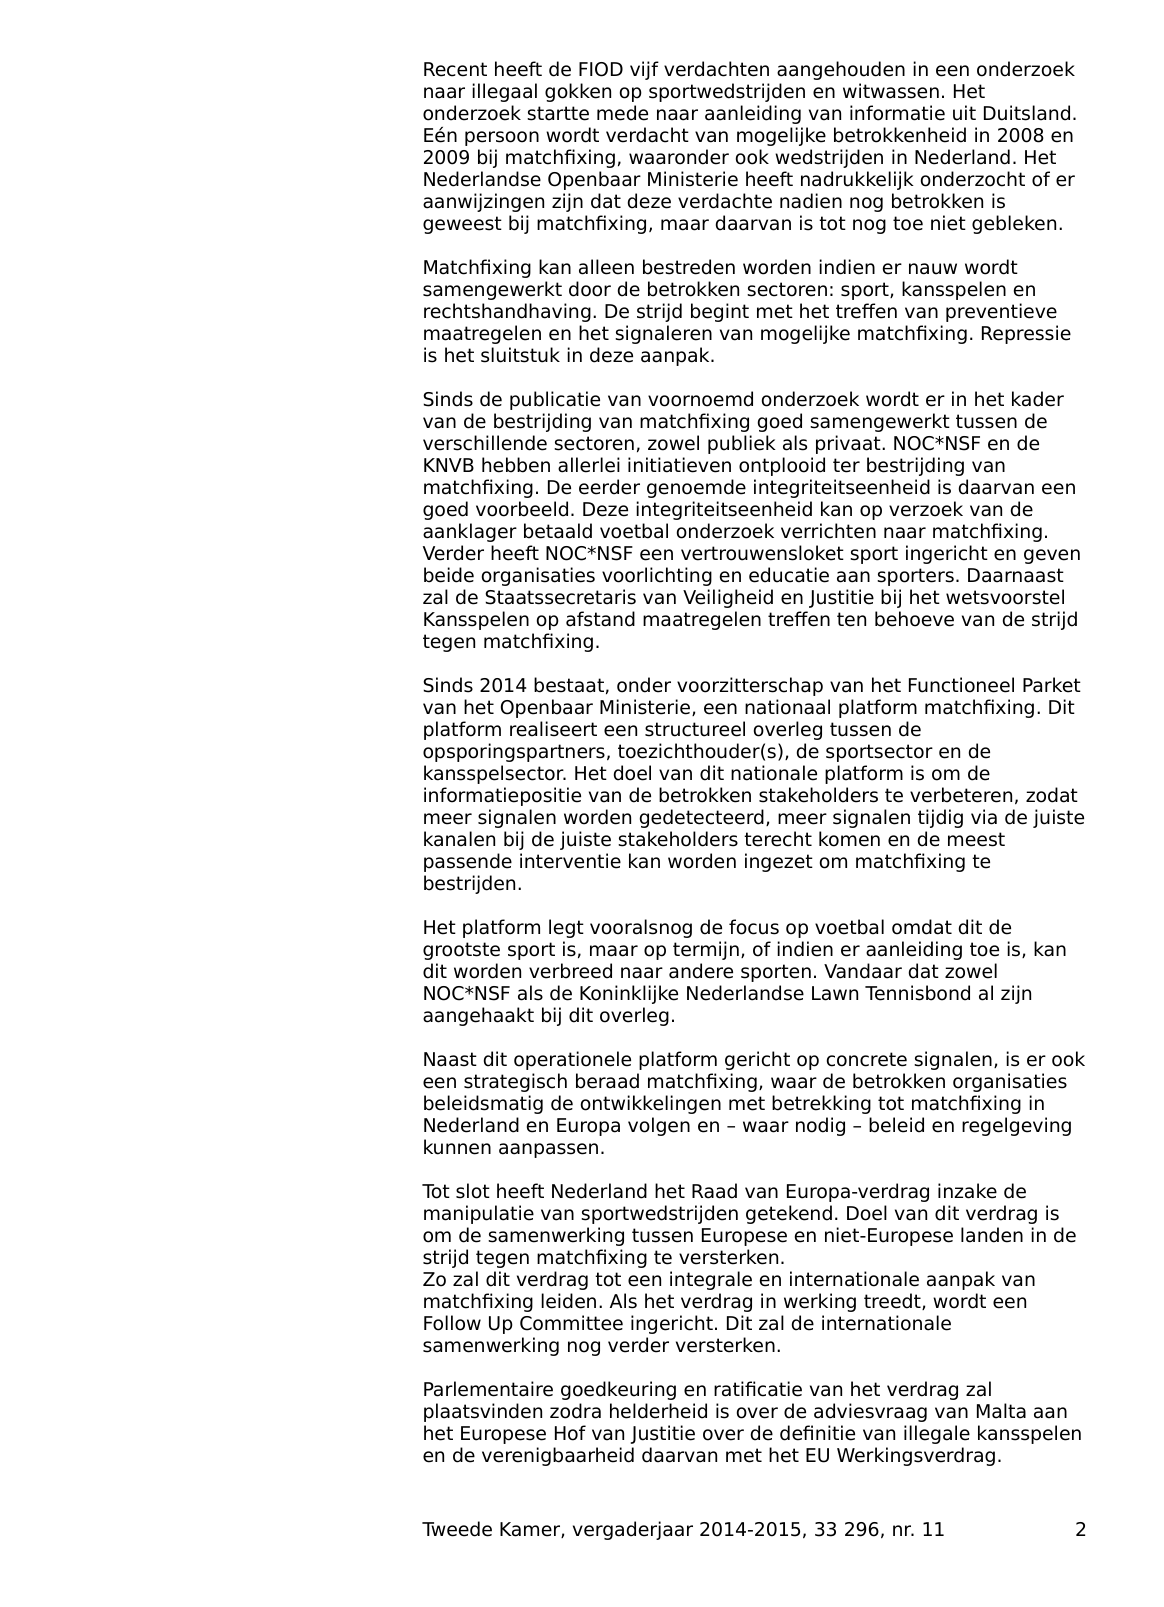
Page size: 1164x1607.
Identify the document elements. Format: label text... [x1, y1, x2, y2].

text Naast dit operationele platform gericht op concrete signalen, is er ook een strategisch beraad matchfixing, waar de betrokken organisaties beleidsmatig de ontwikkelingen met betrekking tot matchfixing in Nederland en Europa volgen en – waar nodig – beleid en regelgeving kunnen aanpassen. [422, 1049, 1087, 1159]
text Matchfixing kan alleen bestreden worden indien er nauw wordt samengewerkt door de betrokken sectoren: sport, kansspelen en rechtshandhaving. De strijd begint met het treffen van preventieve maatregelen en het signaleren van mogelijke matchfixing. Repressie is het sluitstuk in deze aanpak. [422, 257, 1087, 367]
text Parlementaire goedkeuring en ratificatie van het verdrag zal plaatsvinden zodra helderheid is over de adviesvraag van Malta aan het Europese Hof van Justitie over de definitie van illegale kansspelen en de verenigbaarheid daarvan met het EU Werkingsverdrag. [422, 1379, 1087, 1467]
text Het platform legt vooralsnog de focus op voetbal omdat dit de grootste sport is, maar op termijn, of indien er aanleiding toe is, kan dit worden verbreed naar andere sporten. Vandaar dat zowel NOC*NSF als de Koninklijke Nederlandse Lawn Tennisbond al zijn aangehaakt bij dit overleg. [422, 917, 1087, 1027]
text Sinds de publicatie van voornoemd onderzoek wordt er in het kader van de bestrijding van matchfixing goed samengewerkt tussen de verschillende sectoren, zowel publiek als privaat. NOC*NSF en de KNVB hebben allerlei initiatieven ontplooid ter bestrijding van matchfixing. De eerder genoemde integriteitseenheid is daarvan een goed voorbeeld. Deze integriteitseenheid kan op verzoek van de aanklager betaald voetbal onderzoek verrichten naar matchfixing. Verder heeft NOC*NSF een vertrouwensloket sport ingericht en geven beide organisaties voorlichting en educatie aan sporters. Daarnaast zal de Staatssecretaris van Veiligheid en Justitie bij het wetsvoorstel Kansspelen op afstand maatregelen treffen ten behoeve van de strijd tegen matchfixing. [422, 389, 1087, 653]
text Zo zal dit verdrag tot een integrale en internationale aanpak van matchfixing leiden. Als het verdrag in werking treedt, wordt een Follow Up Committee ingericht. Dit zal de internationale samenwerking nog verder versterken. [422, 1269, 1087, 1357]
text Tot slot heeft Nederland het Raad van Europa-verdrag inzake de manipulatie van sportwedstrijden getekend. Doel van dit verdrag is om de samenwerking tussen Europese en niet-Europese landen in de strijd tegen matchfixing te versterken. [422, 1181, 1087, 1269]
text Recent heeft de FIOD vijf verdachten aangehouden in een onderzoek naar illegaal gokken op sportwedstrijden en witwassen. Het onderzoek startte mede naar aanleiding van informatie uit Duitsland. Eén persoon wordt verdacht van mogelijke betrokkenheid in 2008 en 2009 bij matchfixing, waaronder ook wedstrijden in Nederland. Het Nederlandse Openbaar Ministerie heeft nadrukkelijk onderzocht of er aanwijzingen zijn dat deze verdachte nadien nog betrokken is geweest bij matchfixing, maar daarvan is tot nog toe niet gebleken. [422, 59, 1087, 235]
text Sinds 2014 bestaat, onder voorzitterschap van het Functioneel Parket van het Openbaar Ministerie, een nationaal platform matchfixing. Dit platform realiseert een structureel overleg tussen de opsporingspartners, toezichthouder(s), de sportsector en de kansspelsector. Het doel van dit nationale platform is om de informatiepositie van de betrokken stakeholders te verbeteren, zodat meer signalen worden gedetecteerd, meer signalen tijdig via de juiste kanalen bij de juiste stakeholders terecht komen en de meest passende interventie kan worden ingezet om matchfixing te bestrijden. [422, 675, 1087, 895]
